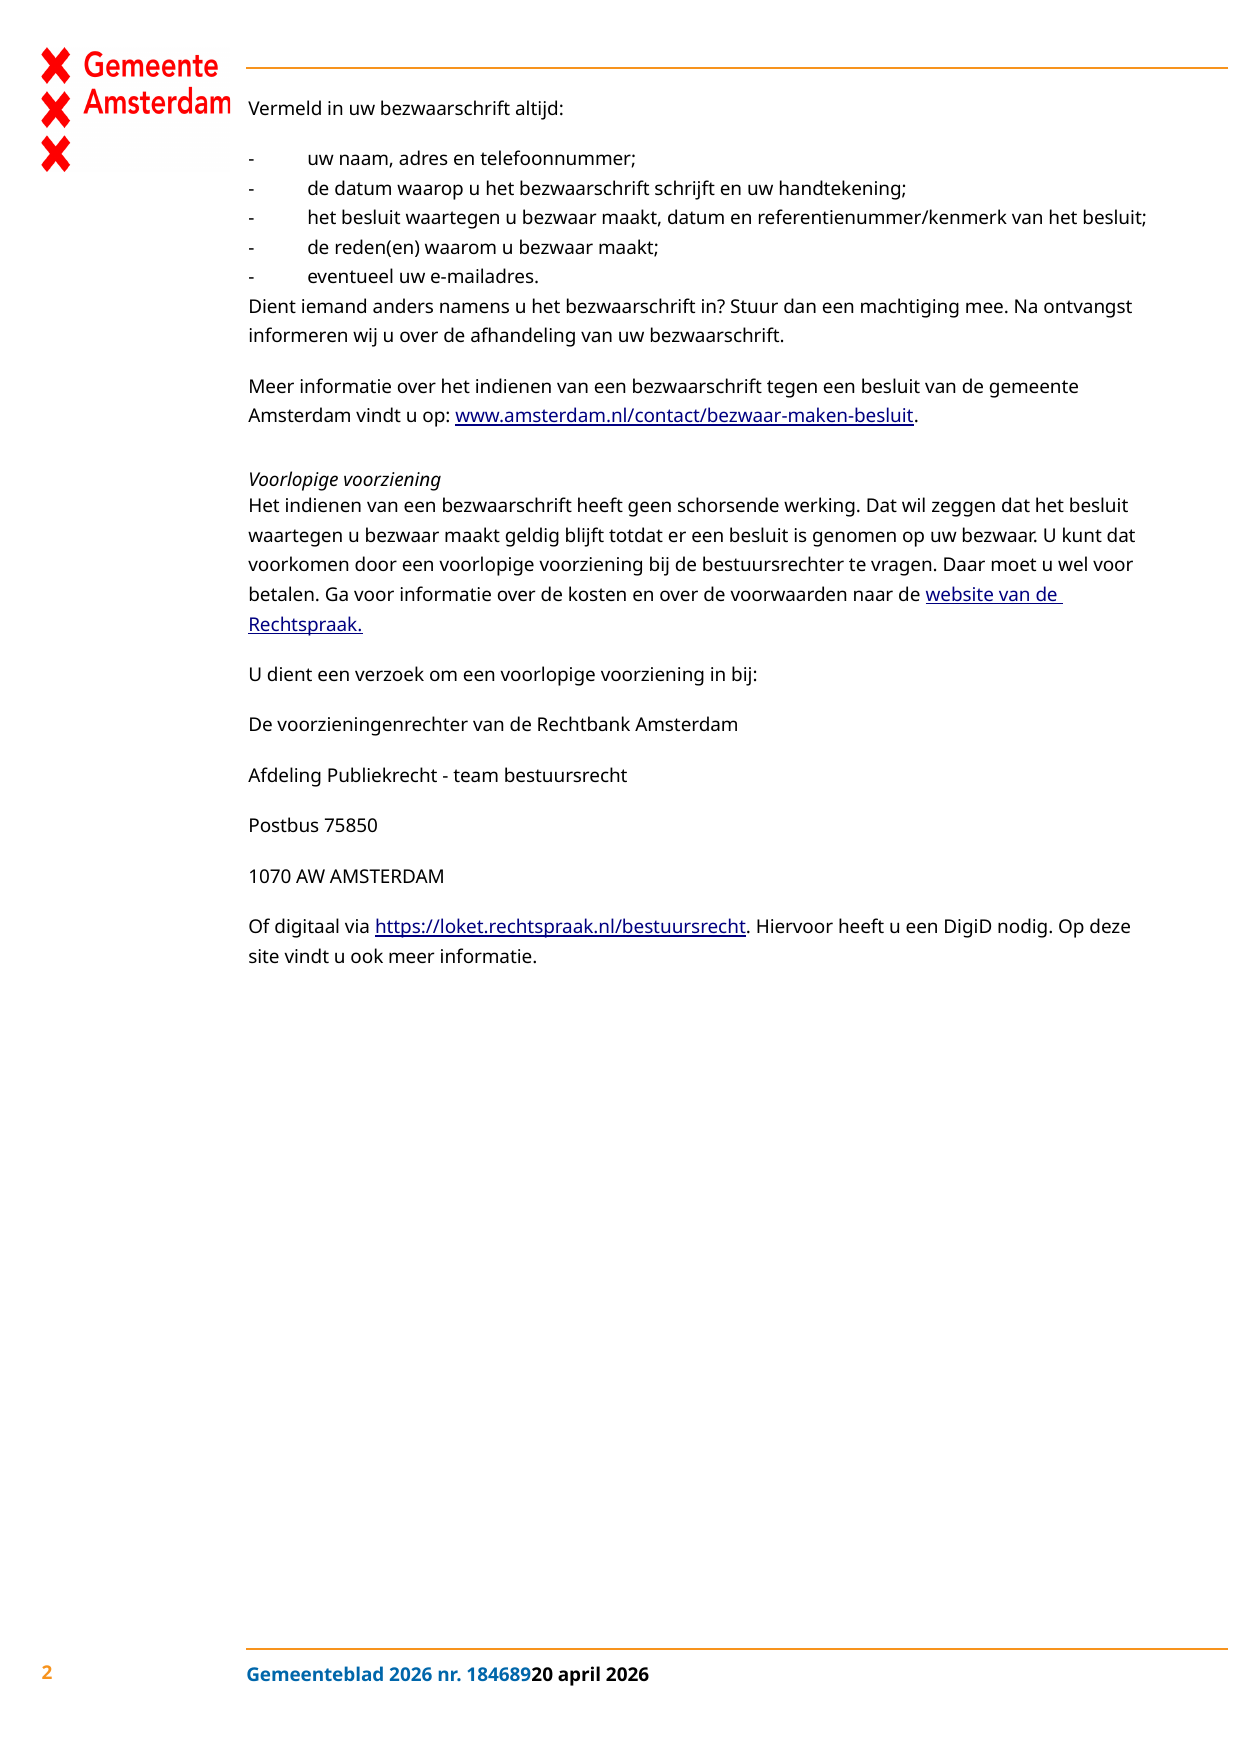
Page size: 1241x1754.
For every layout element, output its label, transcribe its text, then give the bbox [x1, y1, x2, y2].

text Afdeling Publiekrecht - team bestuursrecht [248, 762, 1152, 788]
text Of digitaal via https://loket.rechtspraak.nl/bestuursrecht. Hiervoor heeft u een DigiD nodig. Op deze site vindt u ook meer informatie. [248, 913, 1152, 968]
list de datum waarop u het bezwaarschrift schrijft en uw handtekening; [248, 175, 1152, 201]
list de reden(en) waarom u bezwaar maakt; [248, 234, 1152, 260]
text Meer informatie over het indienen van een bezwaarschrift tegen een besluit van de gemeente Amsterdam vindt u op: www.amsterdam.nl/contact/bezwaar-maken-besluit. [248, 373, 1152, 428]
text U dient een verzoek om een voorlopige voorziening in bij: [248, 661, 1152, 687]
text Het indienen van een bezwaarschrift heeft geen schorsende werking. Dat wil zeggen dat het besluit waartegen u bezwaar maakt geldig blijft totdat er een besluit is genomen op uw bezwaar. U kunt dat voorkomen door een voorlopige voorziening bij de bestuursrechter te vragen. Daar moet u wel voor betalen. Ga voor informatie over de kosten en over de voorwaarden naar de website van de Rechtspraak. [248, 492, 1152, 636]
list eventueel uw e-mailadres. [248, 263, 1152, 289]
text De voorzieningenrechter van de Rechtbank Amsterdam [248, 712, 1152, 737]
list het besluit waartegen u bezwaar maakt, datum en referentienummer/kenmerk van het besluit; [248, 204, 1152, 230]
text Dient iemand anders namens u het bezwaarschrift in? Stuur dan een machtiging mee. Na ontvangst informeren wij u over de afhandeling van uw bezwaarschrift. [248, 293, 1152, 348]
text Vermeld in uw bezwaarschrift altijd: [248, 95, 1152, 121]
list uw naam, adres en telefoonnummer; [248, 145, 1152, 171]
picture [41, 47, 231, 172]
text Postbus 75850 [248, 812, 1152, 838]
text 1070 AW AMSTERDAM [248, 863, 1152, 888]
text Voorlopige voorziening [248, 467, 1152, 492]
